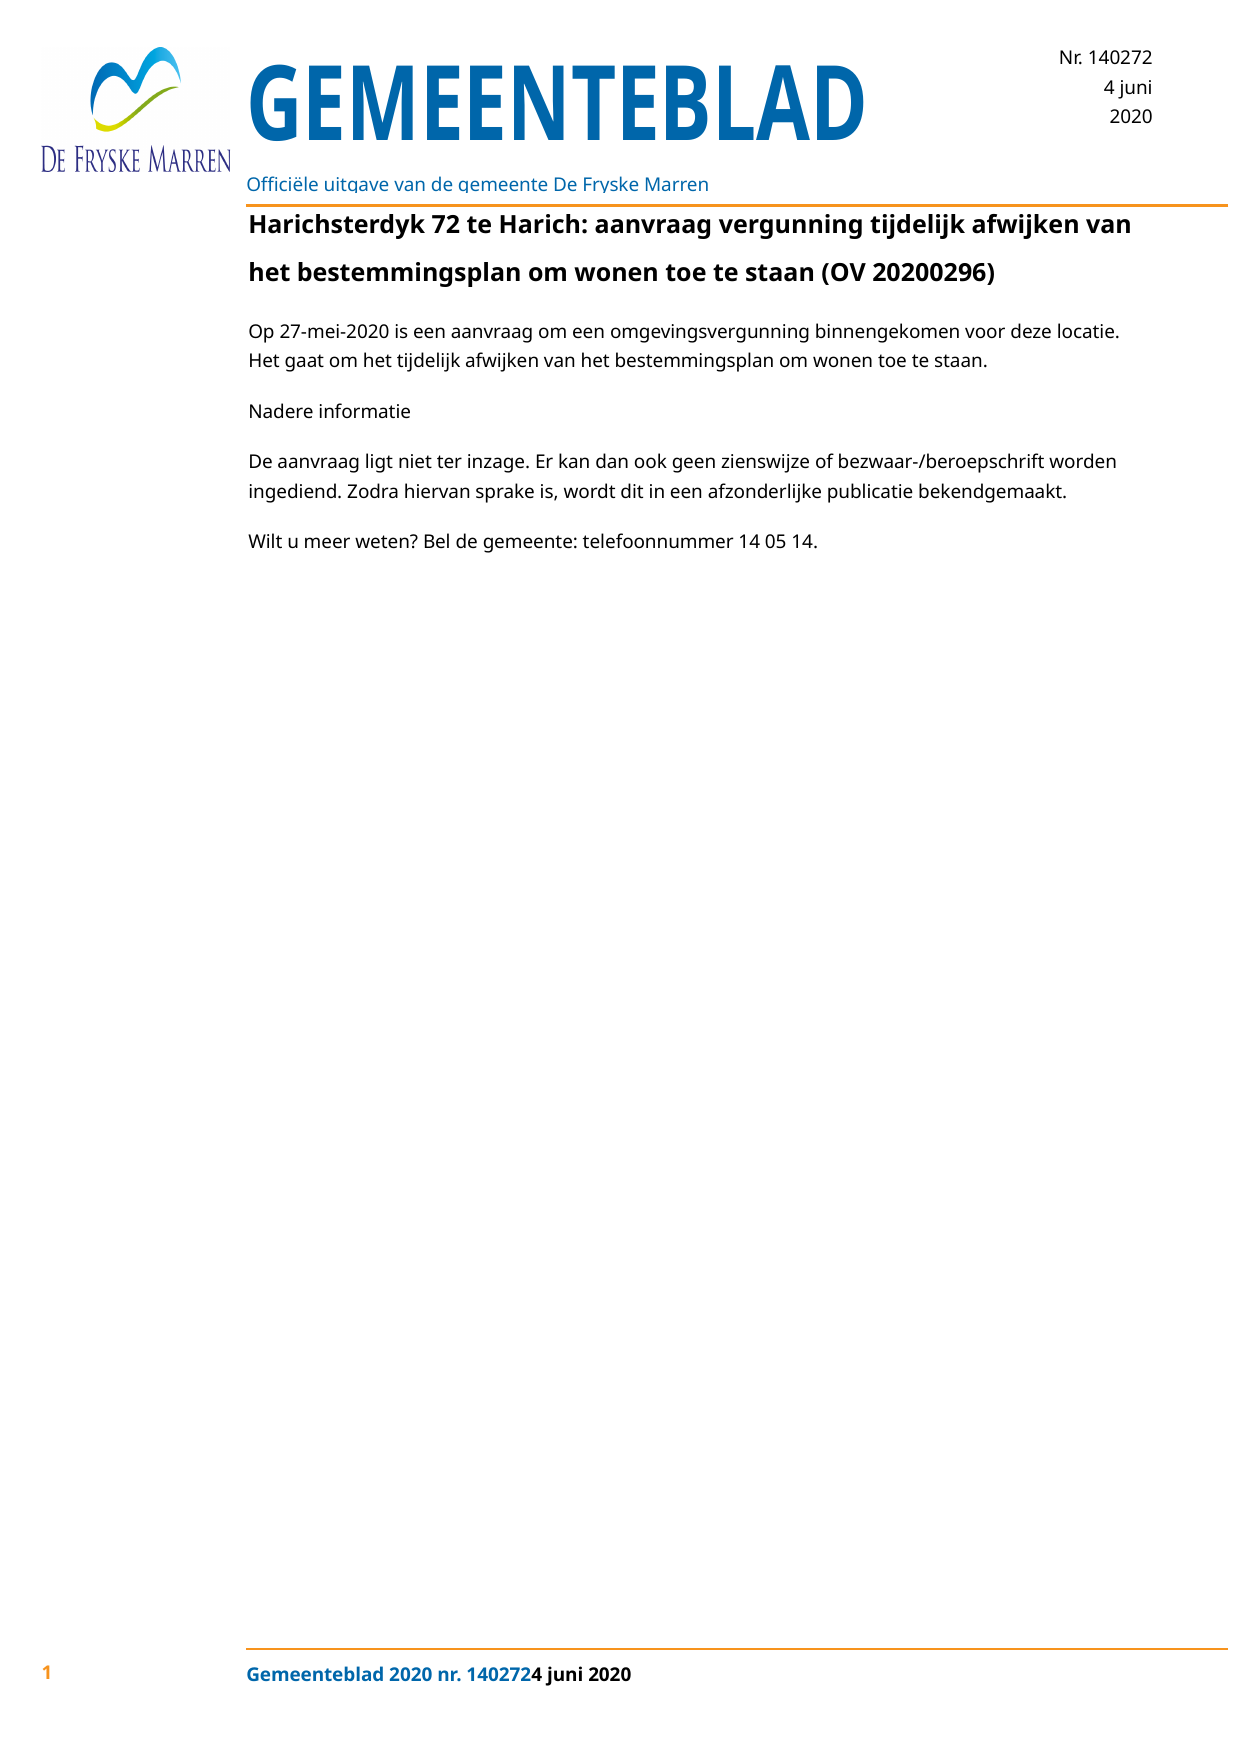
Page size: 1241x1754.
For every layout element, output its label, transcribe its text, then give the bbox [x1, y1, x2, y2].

text Op 27-mei-2020 is een aanvraag om een omgevingsvergunning binnengekomen voor deze locatie. Het gaat om het tijdelijk afwijken van het bestemmingsplan om wonen toe te staan. [248, 318, 1152, 373]
text Harichsterdyk 72 te Harich: aanvraag vergunning tijdelijk afwijken van het bestemmingsplan om wonen toe te staan (OV 20200296) [248, 207, 1152, 288]
text Nadere informatie [248, 398, 1152, 424]
text De aanvraag ligt niet ter inzage. Er kan dan ook geen zienswijze of bezwaar-/beroepschrift worden ingediend. Zodra hiervan sprake is, wordt dit in een afzonderlijke publicatie bekendgemaakt. [248, 448, 1152, 504]
text Wilt u meer weten? Bel de gemeente: telefoonnummer 14 05 14. [248, 528, 1152, 554]
picture [41, 47, 231, 172]
